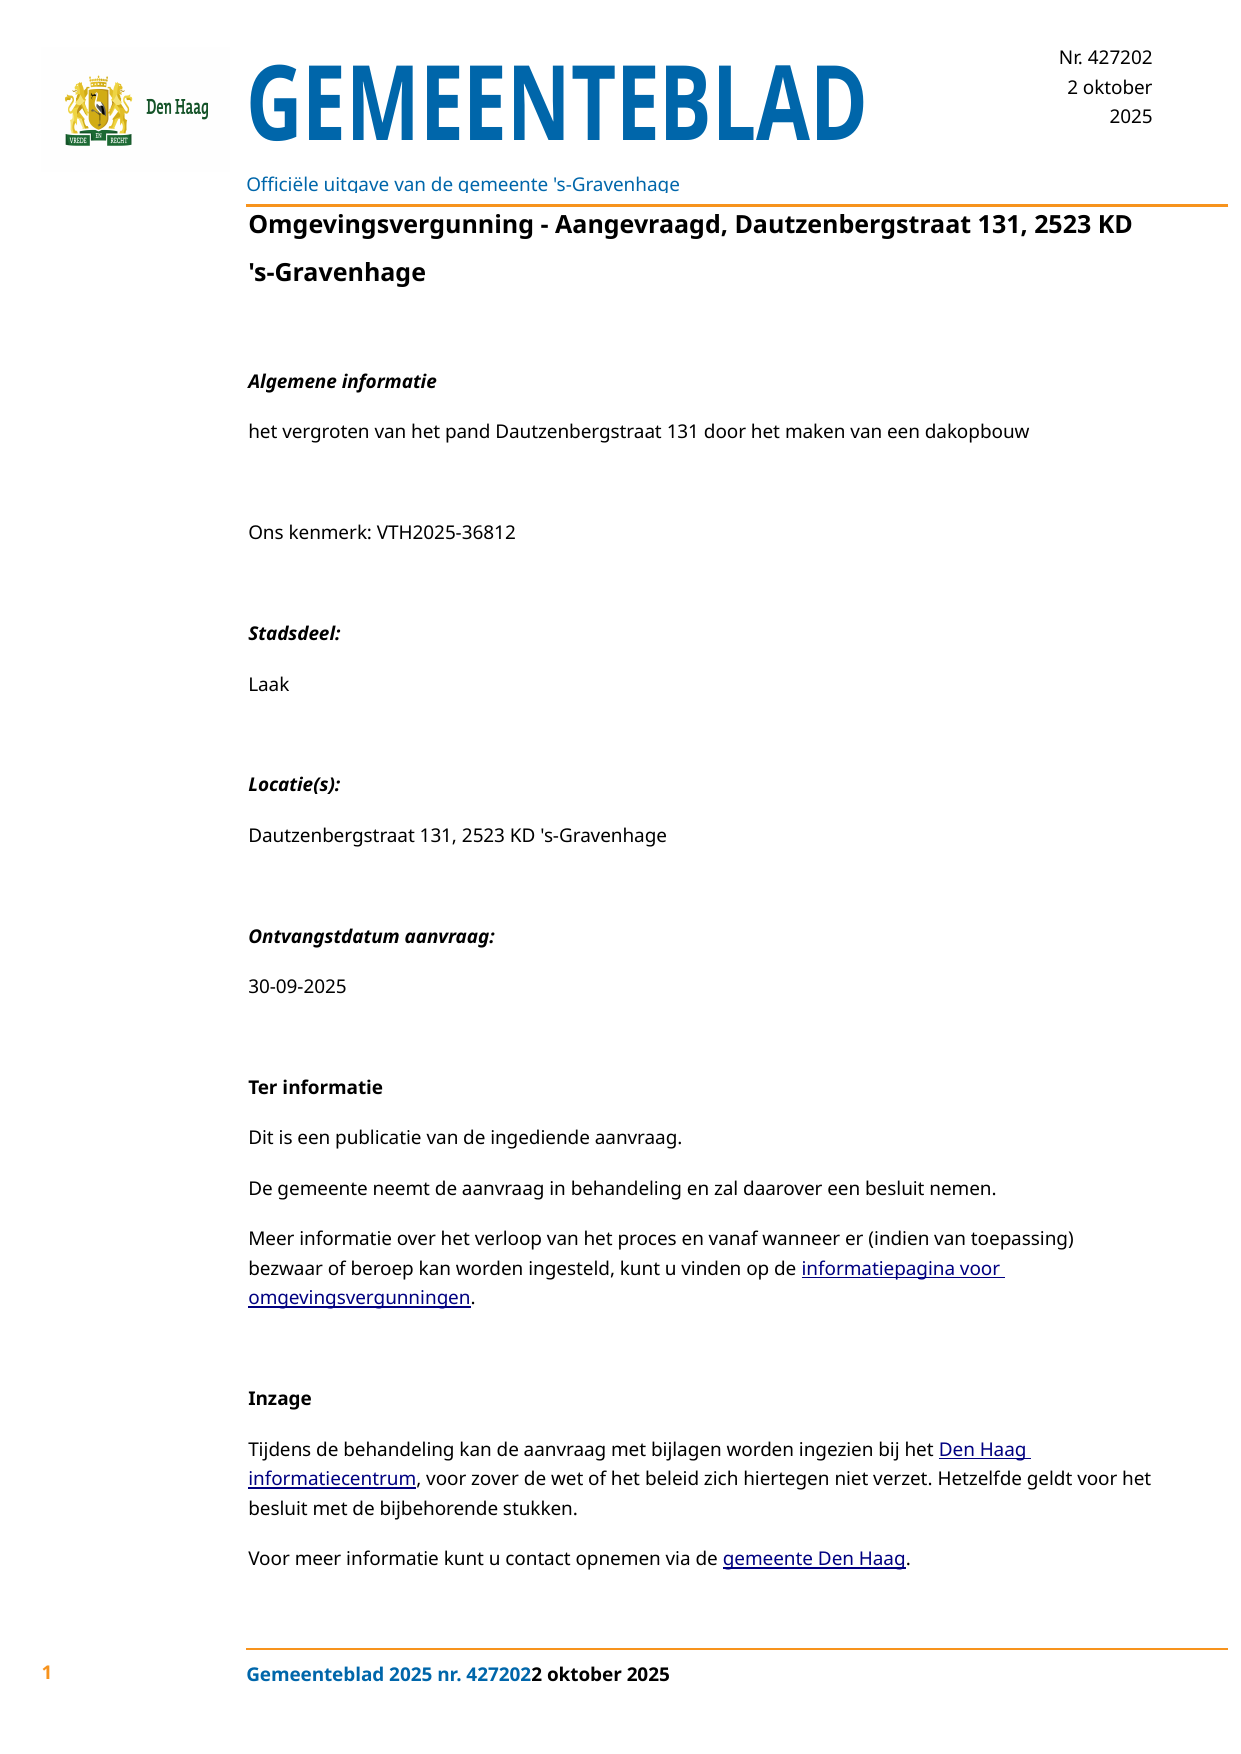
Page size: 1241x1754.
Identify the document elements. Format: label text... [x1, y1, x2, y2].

picture [41, 47, 231, 172]
text Ons kenmerk: VTH2025-36812 [248, 519, 1152, 545]
text het vergroten van het pand Dautzenbergstraat 131 door het maken van een dakopbouw [248, 419, 1152, 444]
text Laak [248, 671, 1152, 697]
text Dautzenbergstraat 131, 2523 KD 's-Gravenhage [248, 822, 1152, 848]
text Inzage [248, 1385, 1152, 1411]
text Locatie(s): [248, 772, 1152, 797]
text Omgevingsvergunning - Aangevraagd, Dautzenbergstraat 131, 2523 KD 's-Gravenhage [248, 207, 1152, 288]
text Meer informatie over het verloop van het proces en vanaf wanneer er (indien van toepassing) bezwaar of beroep kan worden ingesteld, kunt u vinden op de informatiepagina voor omgevingsvergunningen. [248, 1225, 1152, 1310]
text Ter informatie [248, 1074, 1152, 1100]
text De gemeente neemt de aanvraag in behandeling en zal daarover een besluit nemen. [248, 1175, 1152, 1201]
text 30-09-2025 [248, 973, 1152, 999]
text Dit is een publicatie van de ingediende aanvraag. [248, 1124, 1152, 1150]
text Ontvangstdatum aanvraag: [248, 923, 1152, 949]
text Stadsdeel: [248, 620, 1152, 646]
text Tijdens de behandeling kan de aanvraag met bijlagen worden ingezien bij het Den Haag informatiecentrum, voor zover de wet of het beleid zich hiertegen niet verzet. Hetzelfde geldt voor het besluit met de bijbehorende stukken. [248, 1436, 1152, 1521]
text Algemene informatie [248, 368, 1152, 394]
text Voor meer informatie kunt u contact opnemen via de gemeente Den Haag. [248, 1545, 1152, 1571]
